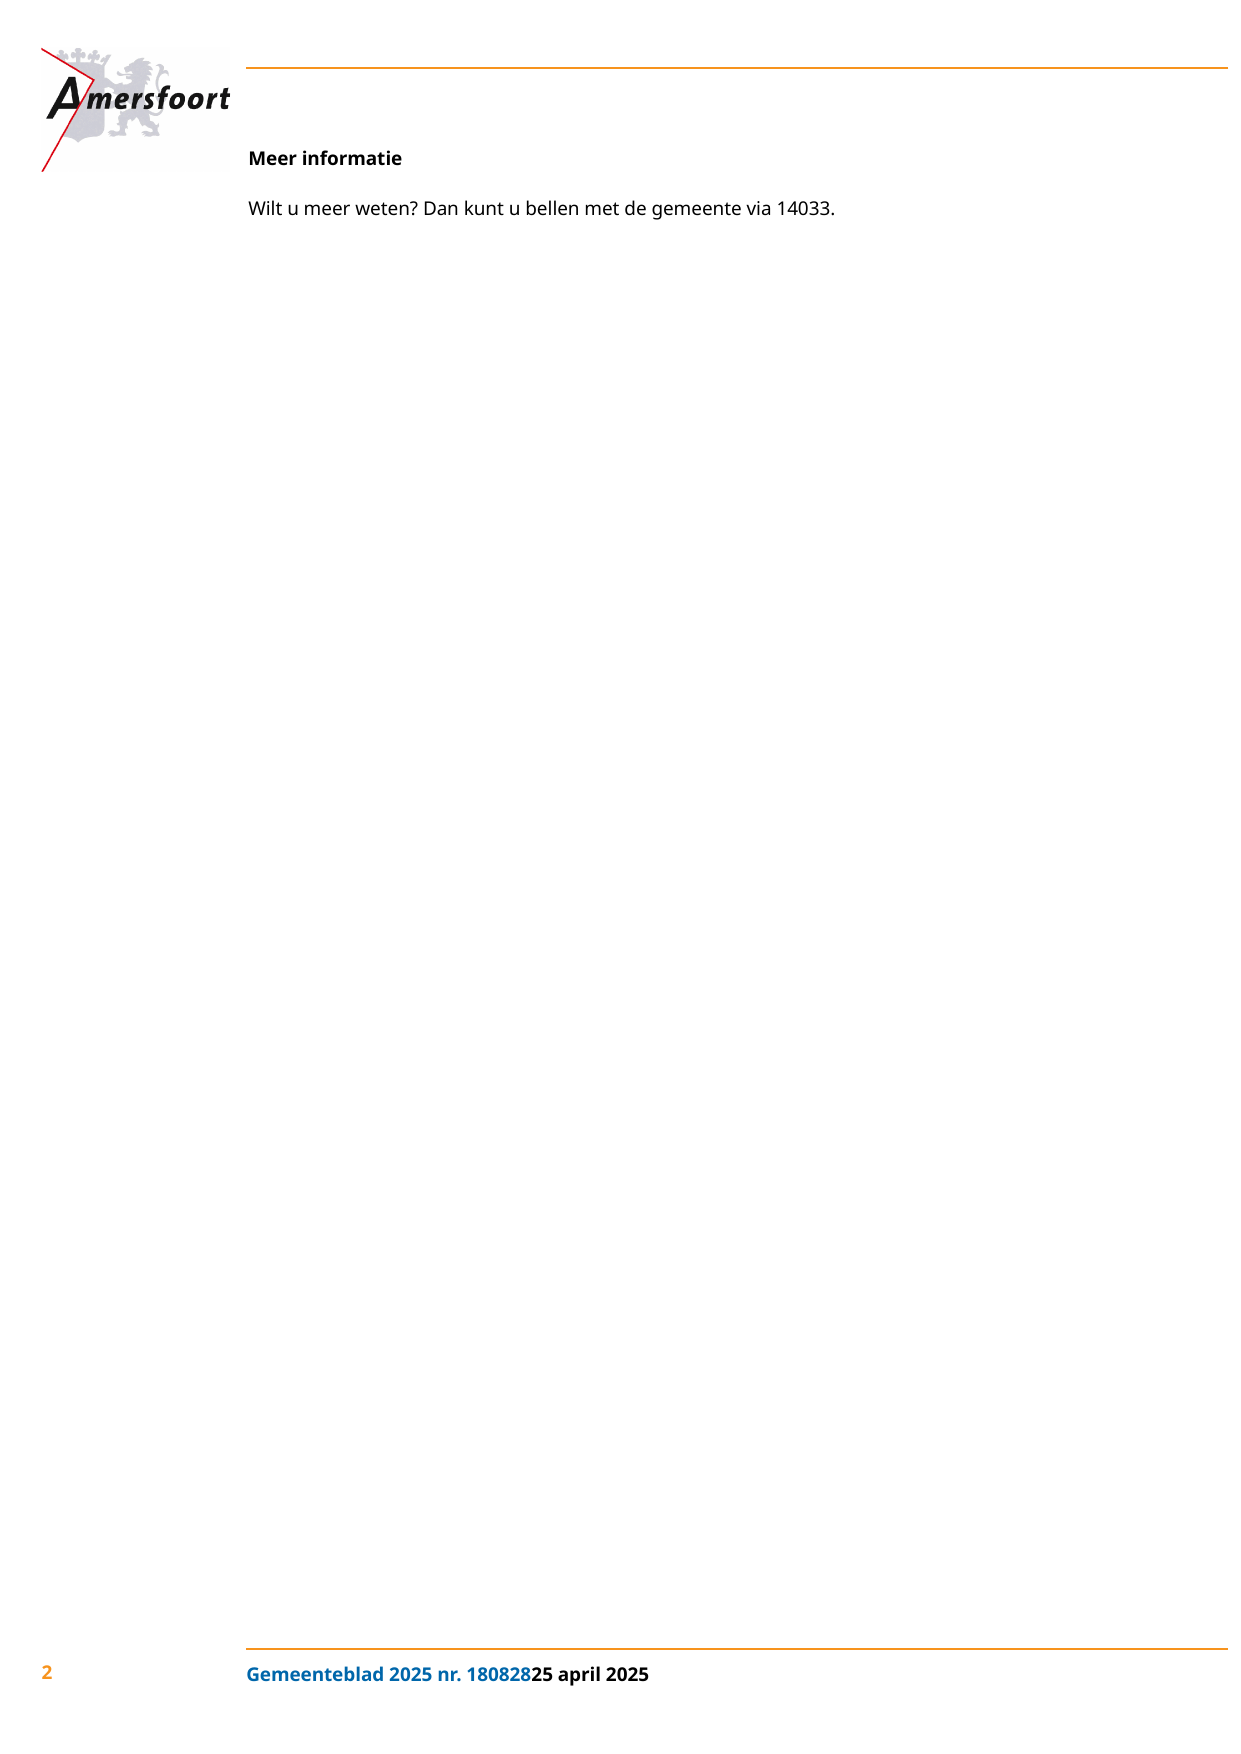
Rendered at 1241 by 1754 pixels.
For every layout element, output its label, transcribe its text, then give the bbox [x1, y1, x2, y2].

picture [41, 47, 231, 172]
text Meer informatie [248, 145, 1152, 171]
text Wilt u meer weten? Dan kunt u bellen met de gemeente via 14033. [248, 196, 1152, 221]
